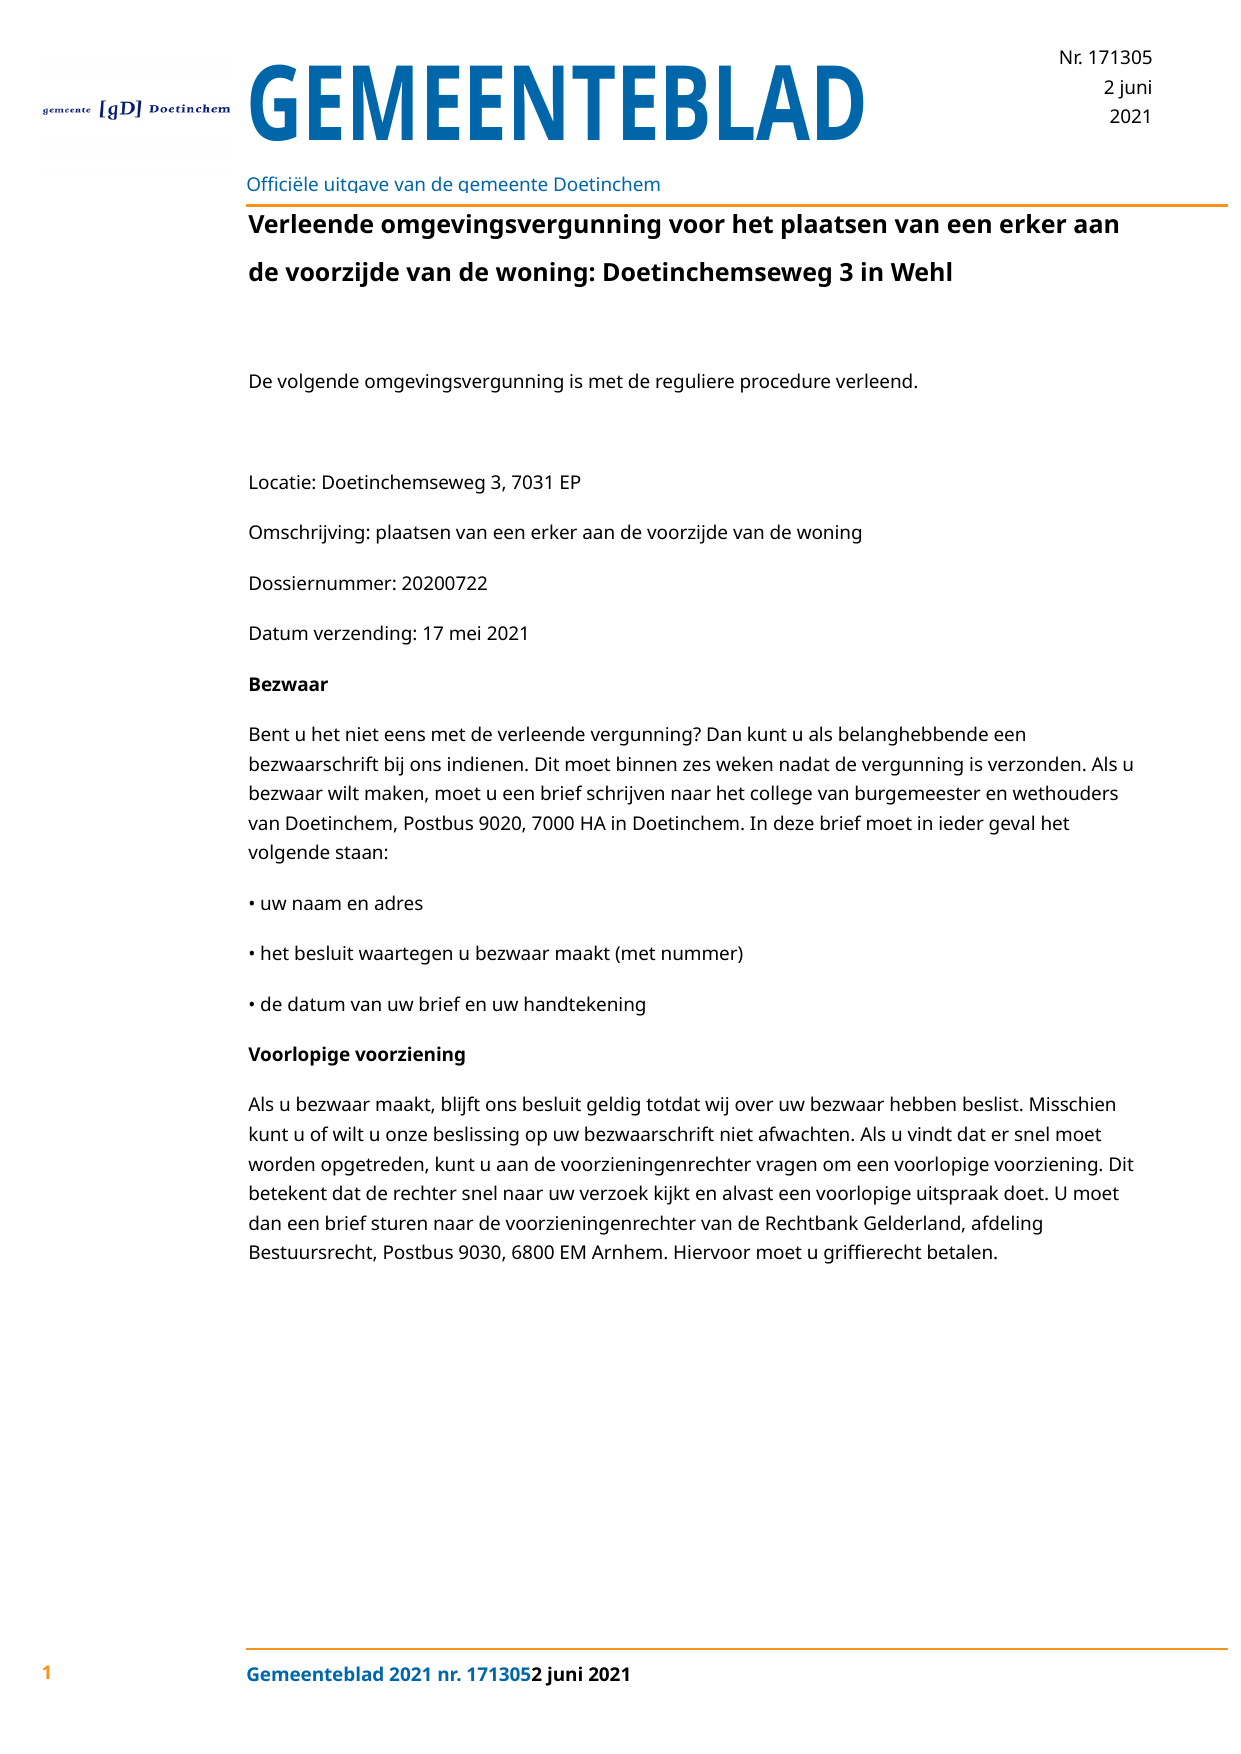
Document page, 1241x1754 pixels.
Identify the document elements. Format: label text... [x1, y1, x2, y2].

text Dossiernummer: 20200722 [248, 570, 1152, 596]
text De volgende omgevingsvergunning is met de reguliere procedure verleend. [248, 368, 1152, 394]
text • de datum van uw brief en uw handtekening [248, 991, 1152, 1017]
text Verleende omgevingsvergunning voor het plaatsen van een erker aan de voorzijde van de woning: Doetinchemseweg 3 in Wehl [248, 207, 1152, 288]
text Als u bezwaar maakt, blijft ons besluit geldig totdat wij over uw bezwaar hebben beslist. Misschien kunt u of wilt u onze beslissing op uw bezwaarschrift niet afwachten. Als u vindt dat er snel moet worden opgetreden, kunt u aan de voorzieningenrechter vragen om een voorlopige voorziening. Dit betekent dat de rechter snel naar uw verzoek kijkt en alvast een voorlopige uitspraak doet. U moet dan een brief sturen naar de voorzieningenrechter van de Rechtbank Gelderland, afdeling Bestuursrecht, Postbus 9030, 6800 EM Arnhem. Hiervoor moet u griffierecht betalen. [248, 1092, 1152, 1265]
text Omschrijving: plaatsen van een erker aan de voorzijde van de woning [248, 519, 1152, 545]
picture [41, 47, 231, 172]
text Voorlopige voorziening [248, 1041, 1152, 1067]
text Bezwaar [248, 671, 1152, 697]
text Locatie: Doetinchemseweg 3, 7031 EP [248, 469, 1152, 495]
text • het besluit waartegen u bezwaar maakt (met nummer) [248, 940, 1152, 966]
text Bent u het niet eens met de verleende vergunning? Dan kunt u als belanghebbende een bezwaarschrift bij ons indienen. Dit moet binnen zes weken nadat de vergunning is verzonden. Als u bezwaar wilt maken, moet u een brief schrijven naar het college van burgemeester en wethouders van Doetinchem, Postbus 9020, 7000 HA in Doetinchem. In deze brief moet in ieder geval het volgende staan: [248, 721, 1152, 865]
text Datum verzending: 17 mei 2021 [248, 620, 1152, 646]
text • uw naam en adres [248, 890, 1152, 916]
